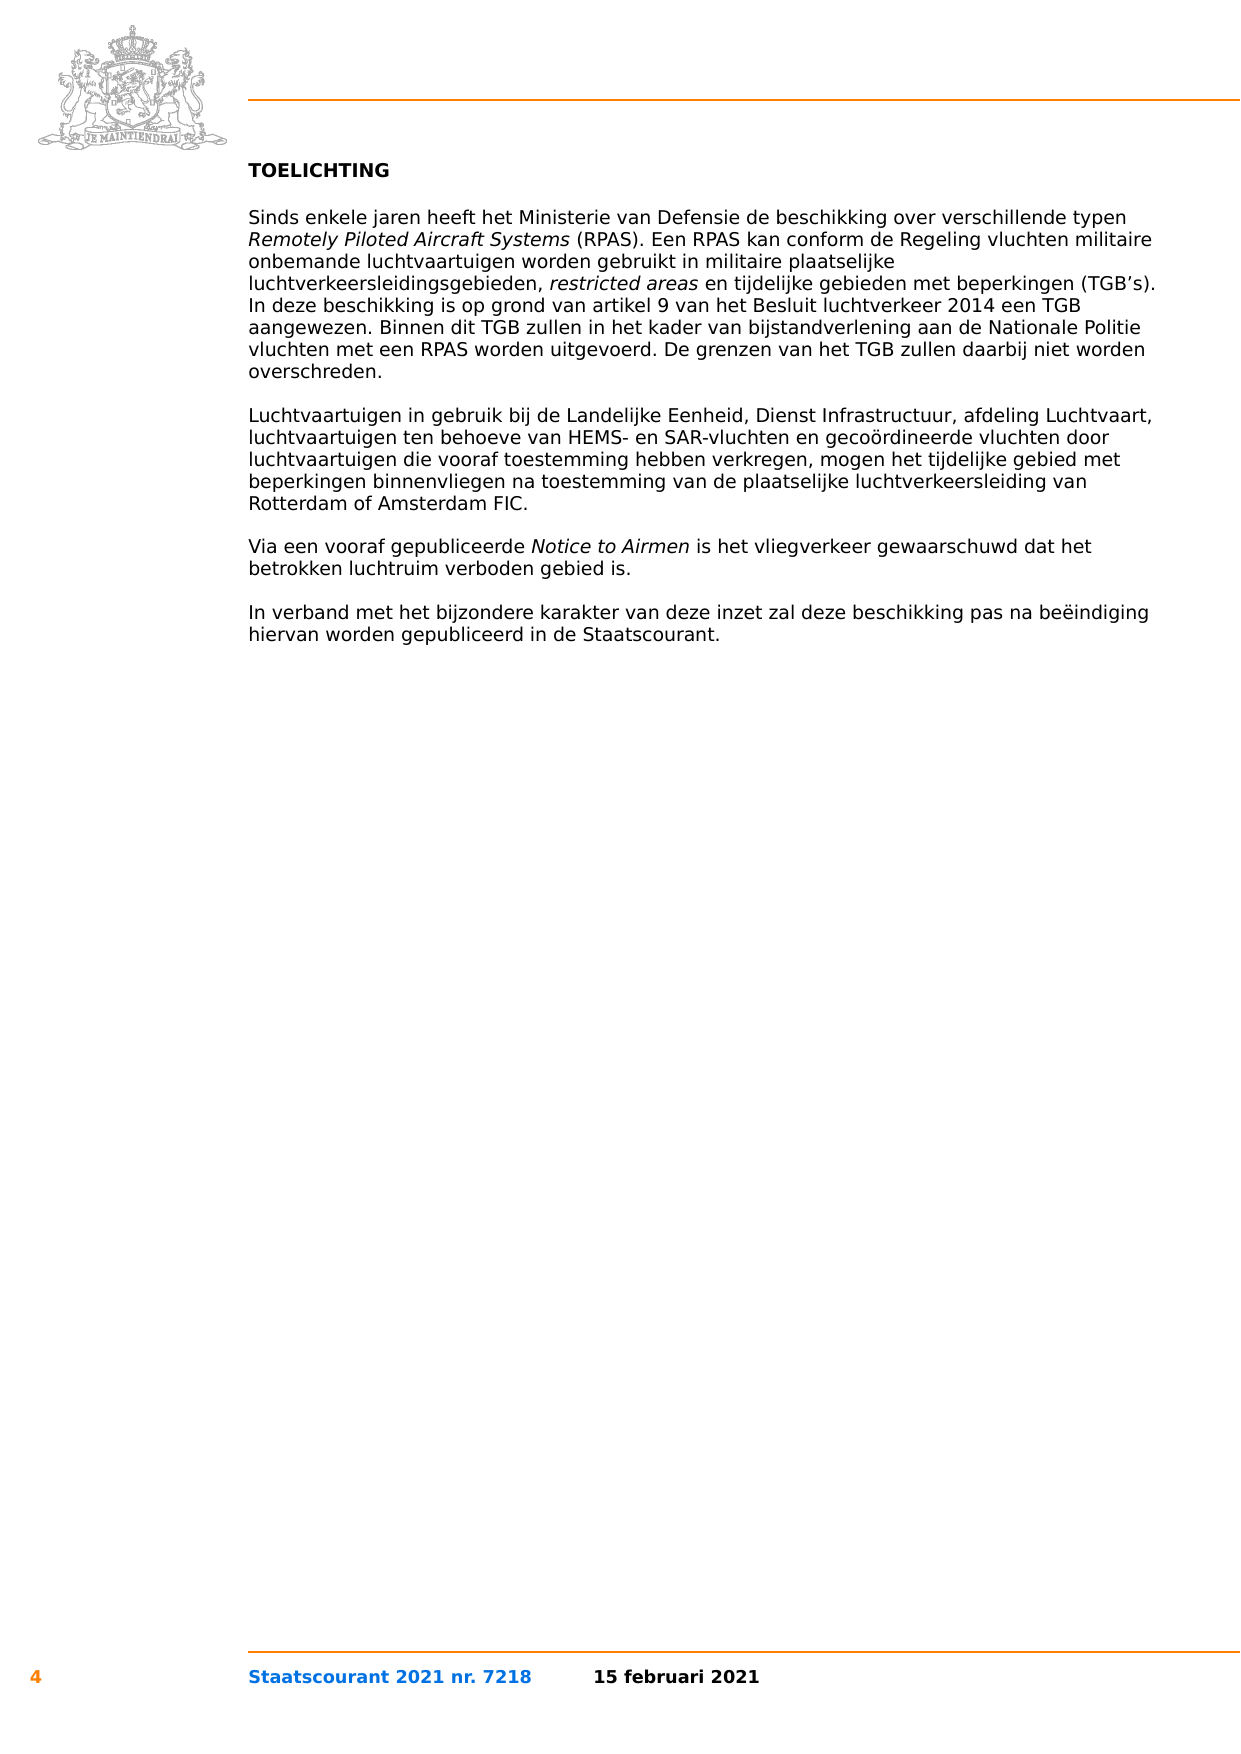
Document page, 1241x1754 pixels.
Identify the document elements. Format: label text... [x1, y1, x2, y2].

subtitle TOELICHTING [248, 160, 1163, 182]
text Via een vooraf gepubliceerde Notice to Airmen is het vliegverkeer gewaarschuwd dat het betrokken luchtruim verboden gebied is. [248, 536, 1163, 580]
text Sinds enkele jaren heeft het Ministerie van Defensie de beschikking over verschillende typen Remotely Piloted Aircraft Systems (RPAS). Een RPAS kan conform de Regeling vluchten militaire onbemande luchtvaartuigen worden gebruikt in militaire plaatselijke luchtverkeersleidingsgebieden, restricted areas en tijdelijke gebieden met beperkingen (TGB’s). In deze beschikking is op grond van artikel 9 van het Besluit luchtverkeer 2014 een TGB aangewezen. Binnen dit TGB zullen in het kader van bijstandverlening aan de Nationale Politie vluchten met een RPAS worden uitgevoerd. De grenzen van het TGB zullen daarbij niet worden overschreden. [248, 207, 1163, 383]
text In verband met het bijzondere karakter van deze inzet zal deze beschikking pas na beëindiging hiervan worden gepubliceerd in de Staatscourant. [248, 602, 1163, 646]
picture [38, 25, 227, 150]
text Luchtvaartuigen in gebruik bij de Landelijke Eenheid, Dienst Infrastructuur, afdeling Luchtvaart, luchtvaartuigen ten behoeve van HEMS- en SAR-vluchten en gecoördineerde vluchten door luchtvaartuigen die vooraf toestemming hebben verkregen, mogen het tijdelijke gebied met beperkingen binnenvliegen na toestemming van de plaatselijke luchtverkeersleiding van Rotterdam of Amsterdam FIC. [248, 404, 1163, 514]
